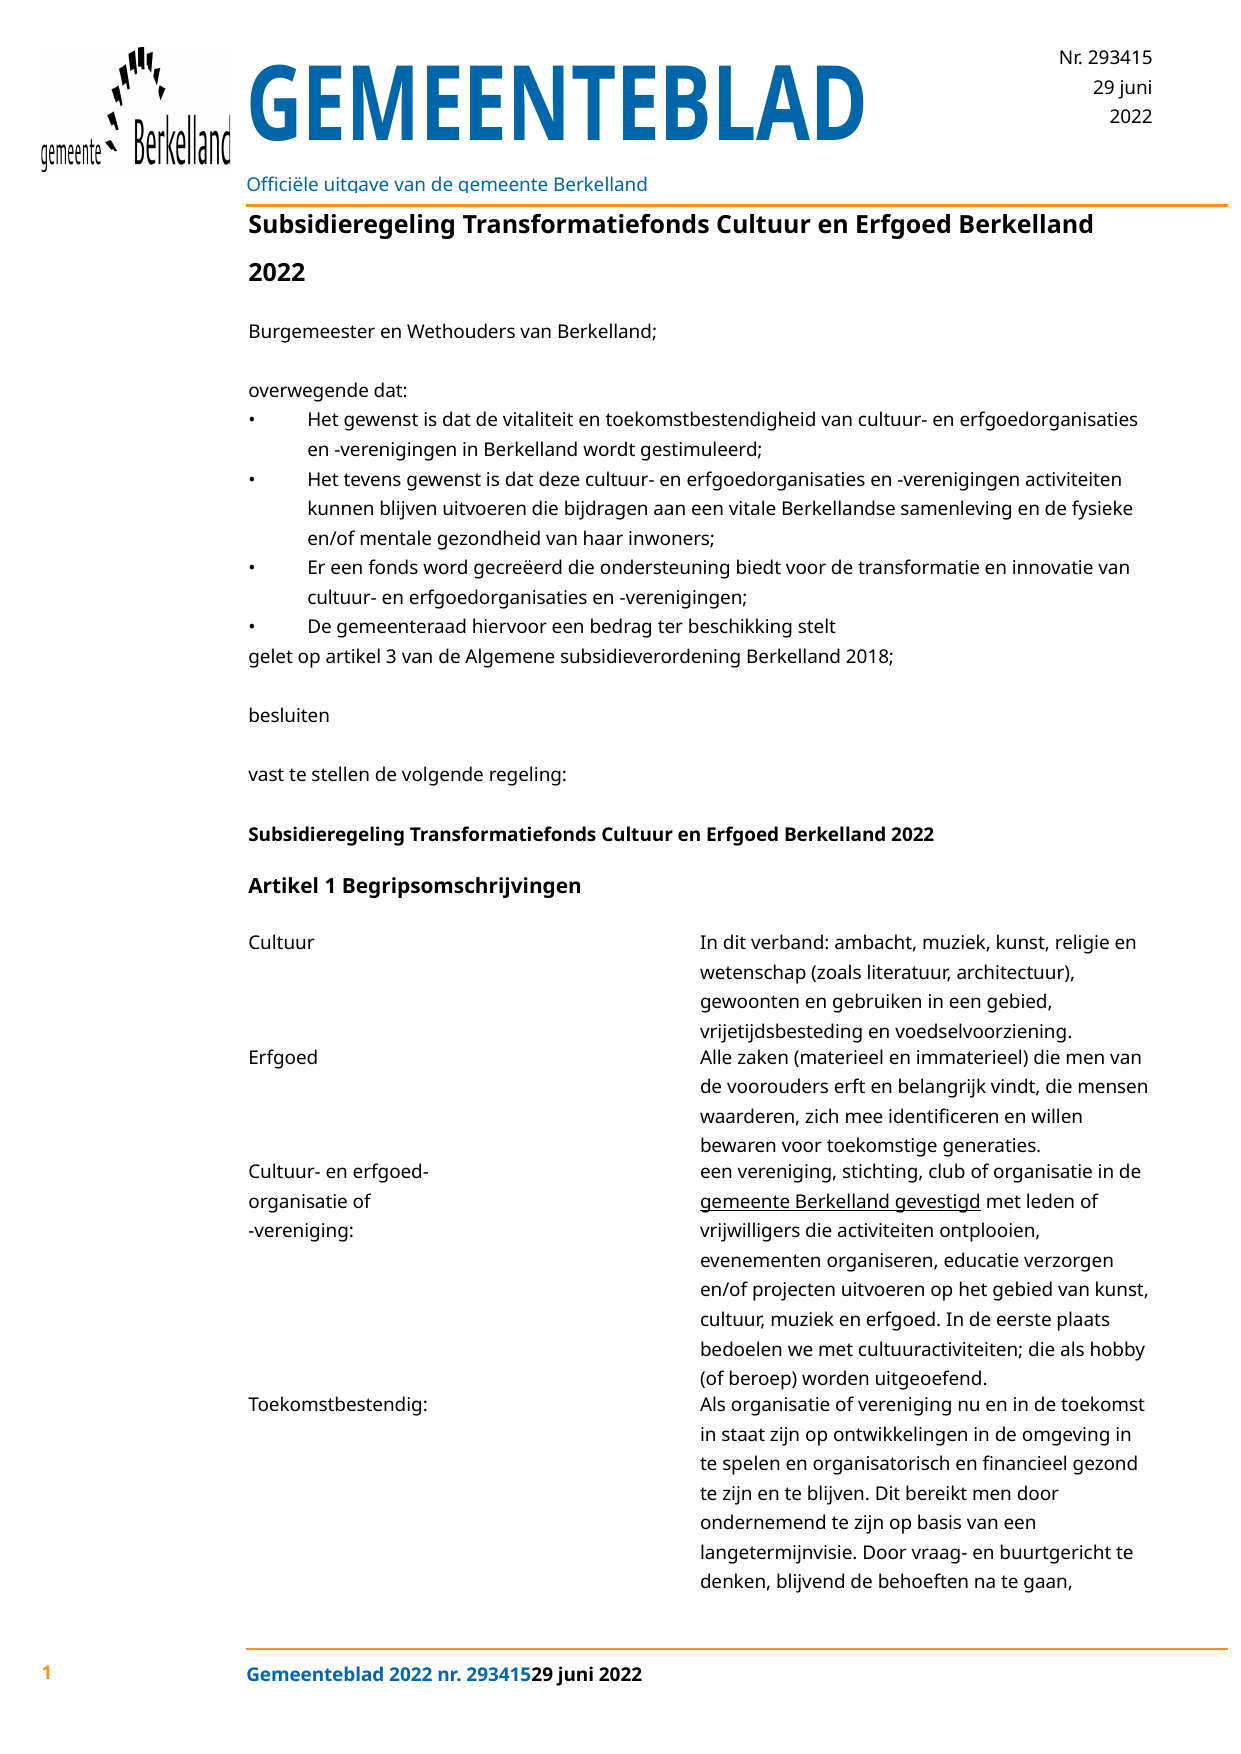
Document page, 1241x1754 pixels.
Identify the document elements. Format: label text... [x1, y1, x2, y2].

table_header In dit verband: ambacht, muziek, kunst, religie en wetenschap (zoals literatuur, architectuur), gewoonten en gebruiken in een gebied, vrijetijdsbesteding en voedselvoorziening. [700, 929, 1152, 1044]
text Burgemeester en Wethouders van Berkelland; [248, 318, 1152, 344]
table_cell Cultuur- en erfgoed- organisatie of -vereniging: [248, 1158, 700, 1391]
table_cell Erfgoed [248, 1044, 700, 1158]
table_cell Als organisatie of vereniging nu en in de toekomst in staat zijn op ontwikkelingen in de omgeving in te spelen en organisatorisch en financieel gezond te zijn en te blijven. Dit bereikt men door ondernemend te zijn op basis van een langetermijnvisie. Door vraag- en buurtgericht te denken, blijvend de behoeften na te gaan, [700, 1391, 1152, 1594]
text Artikel 1 Begripsomschrijvingen [248, 871, 1152, 900]
picture [41, 47, 231, 172]
table_cell Alle zaken (materieel en immaterieel) die men van de voorouders erft en belangrijk vindt, die mensen waarderen, zich mee identificeren en willen bewaren voor toekomstige generaties. [700, 1044, 1152, 1158]
text gelet op artikel 3 van de Algemene subsidieverordening Berkelland 2018; [248, 643, 1152, 669]
text vast te stellen de volgende regeling: [248, 762, 1152, 787]
list De gemeenteraad hiervoor een bedrag ter beschikking stelt [248, 614, 1152, 639]
text overwegende dat: [248, 377, 1152, 403]
list Het gewenst is dat de vitaliteit en toekomstbestendigheid van cultuur- en erfgoedorganisaties en -verenigingen in Berkelland wordt gestimuleerd; [248, 407, 1152, 462]
table_cell Toekomstbestendig: [248, 1391, 700, 1594]
text Subsidieregeling Transformatiefonds Cultuur en Erfgoed Berkelland 2022 [248, 821, 1152, 847]
text besluiten [248, 702, 1152, 728]
list Er een fonds word gecreëerd die ondersteuning biedt voor de transformatie en innovatie van cultuur- en erfgoedorganisaties en -verenigingen; [248, 554, 1152, 610]
table_cell een vereniging, stichting, club of organisatie in de gemeente Berkelland gevestigd met leden of vrijwilligers die activiteiten ontplooien, evenementen organiseren, educatie verzorgen en/of projecten uitvoeren op het gebied van kunst, cultuur, muziek en erfgoed. In de eerste plaats bedoelen we met cultuuractiviteiten; die als hobby (of beroep) worden uitgeoefend. [700, 1158, 1152, 1391]
list Het tevens gewenst is dat deze cultuur- en erfgoedorganisaties en -verenigingen activiteiten kunnen blijven uitvoeren die bijdragen aan een vitale Berkellandse samenleving en de fysieke en/of mentale gezondheid van haar inwoners; [248, 466, 1152, 551]
table_header Cultuur [248, 929, 700, 1044]
text Subsidieregeling Transformatiefonds Cultuur en Erfgoed Berkelland 2022 [248, 207, 1152, 288]
